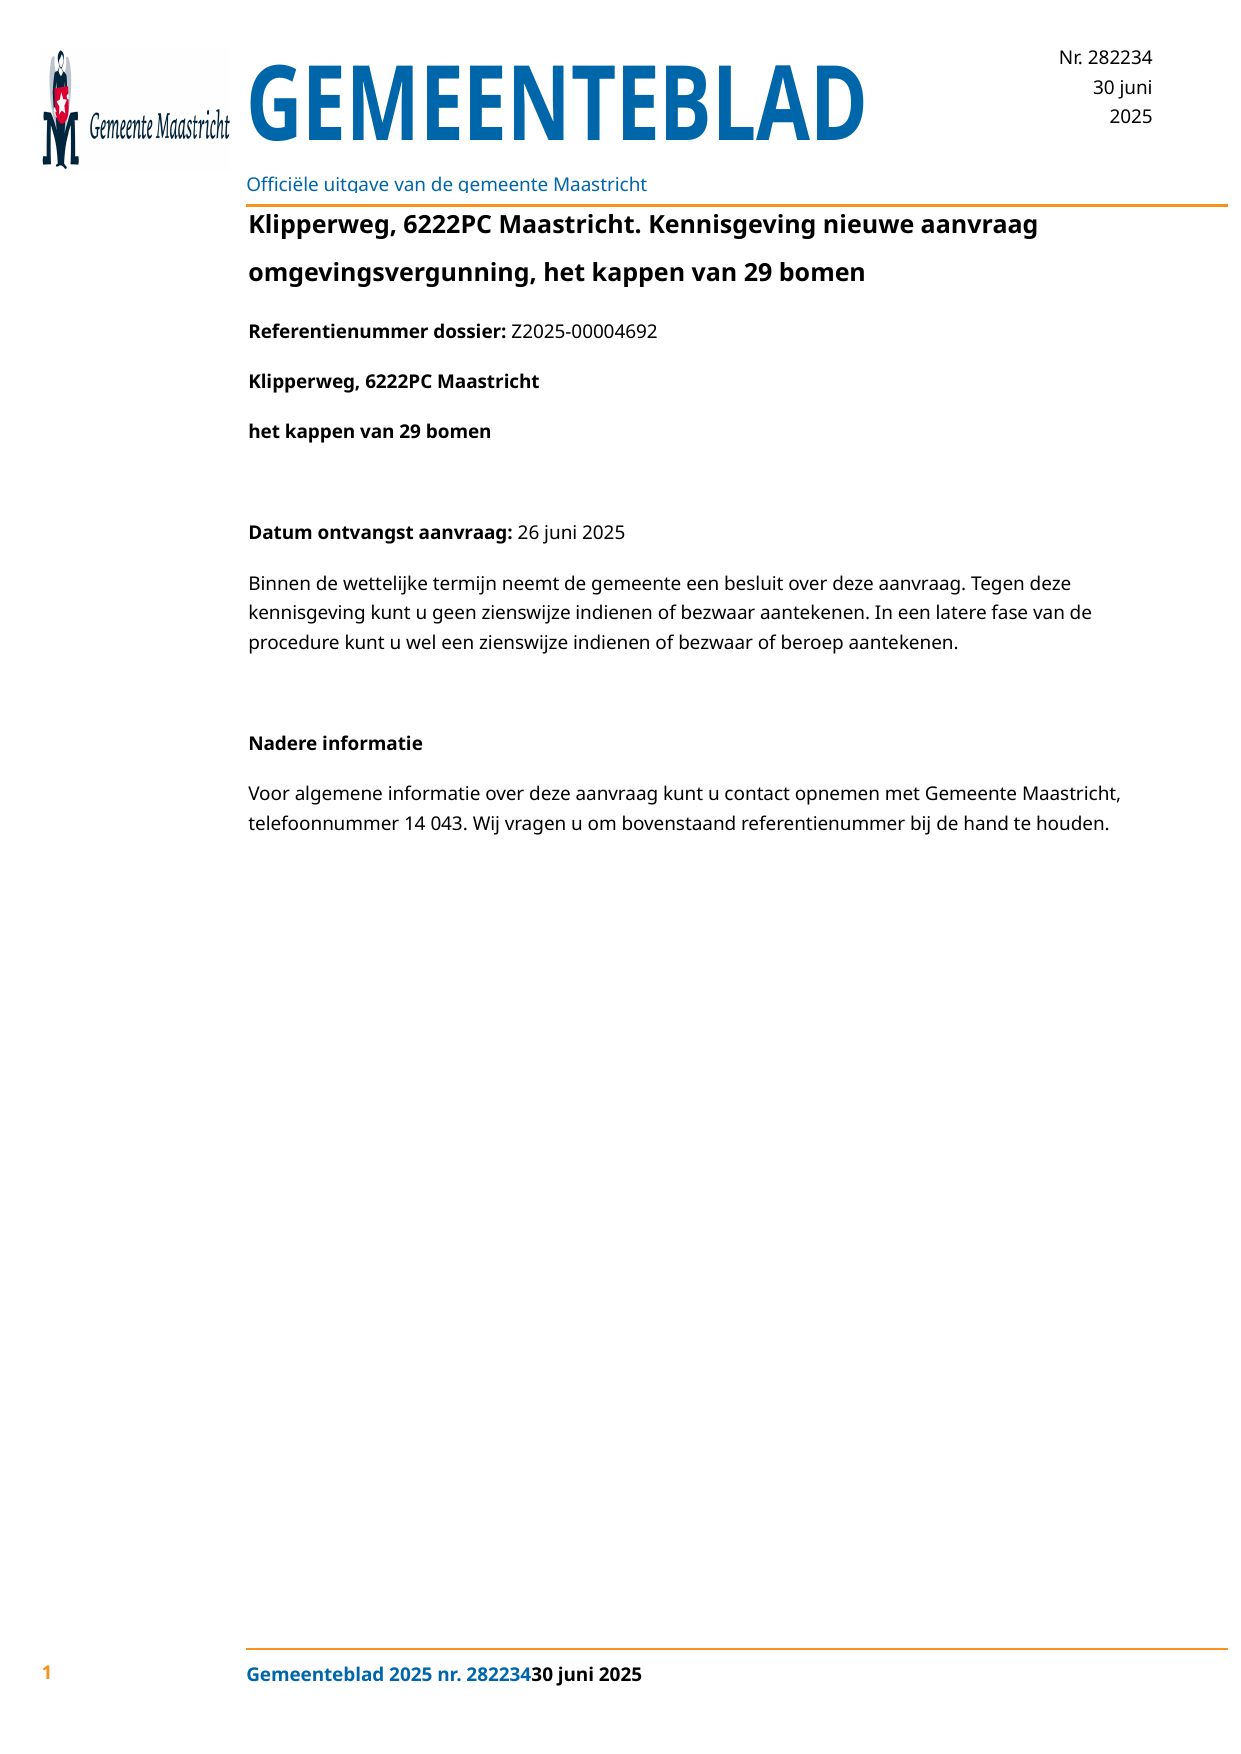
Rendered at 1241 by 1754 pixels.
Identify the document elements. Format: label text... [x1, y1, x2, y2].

text Datum ontvangst aanvraag: 26 juni 2025 [248, 519, 1152, 545]
text Nadere informatie [248, 730, 1152, 756]
text Binnen de wettelijke termijn neemt de gemeente een besluit over deze aanvraag. Tegen deze kennisgeving kunt u geen zienswijze indienen of bezwaar aantekenen. In een latere fase van de procedure kunt u wel een zienswijze indienen of bezwaar of beroep aantekenen. [248, 570, 1152, 655]
picture [41, 47, 231, 172]
text Klipperweg, 6222PC Maastricht [248, 368, 1152, 394]
text Referentienummer dossier: Z2025-00004692 [248, 318, 1152, 344]
text Klipperweg, 6222PC Maastricht. Kennisgeving nieuwe aanvraag omgevingsvergunning, het kappen van 29 bomen [248, 207, 1152, 288]
text Voor algemene informatie over deze aanvraag kunt u contact opnemen met Gemeente Maastricht, telefoonnummer 14 043. Wij vragen u om bovenstaand referentienummer bij de hand te houden. [248, 780, 1152, 836]
text het kappen van 29 bomen [248, 419, 1152, 444]
